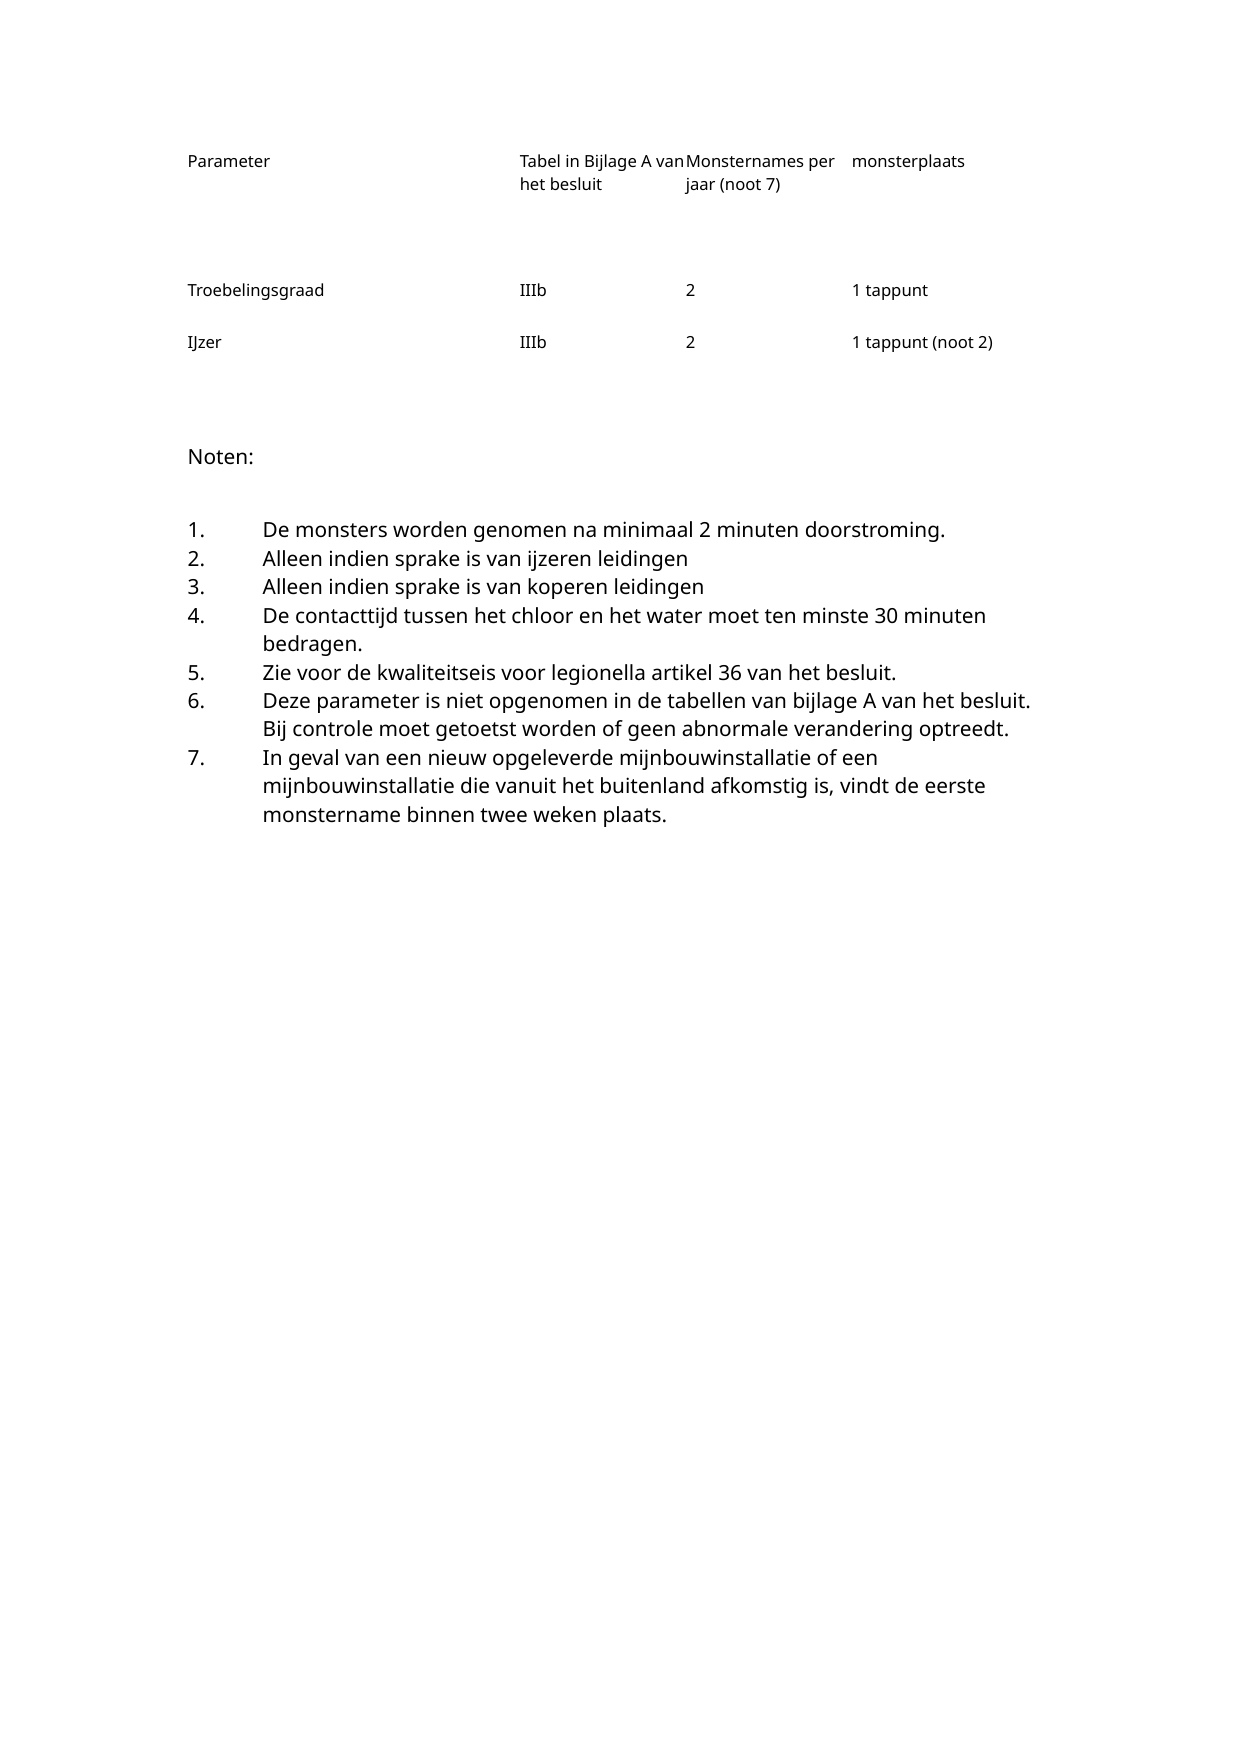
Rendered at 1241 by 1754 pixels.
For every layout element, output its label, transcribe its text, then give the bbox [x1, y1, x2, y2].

list De contacttijd tussen het chloor en het water moet ten minste 30 minuten bedragen. [187, 601, 1053, 658]
table_cell 1 tappunt [852, 278, 1053, 331]
list In geval van een nieuw opgeleverde mijnbouwinstallatie of een mijnbouwinstallatie die vanuit het buitenland afkomstig is, vindt de eerste monstername binnen twee weken plaats. [187, 743, 1053, 828]
table_cell 2 [686, 278, 852, 331]
table_cell 1 tappunt (noot 2) [852, 331, 1053, 383]
table_cell IIIb [520, 331, 686, 383]
table_cell Troebelingsgraad [188, 278, 519, 331]
table_header Tabel in Bijlage A van het besluit [520, 150, 686, 225]
list Alleen indien sprake is van ijzeren leidingen [187, 544, 1053, 572]
list Alleen indien sprake is van koperen leidingen [187, 572, 1053, 601]
list Zie voor de kwaliteitseis voor legionella artikel 36 van het besluit. [187, 658, 1053, 686]
table_cell IJzer [188, 331, 519, 383]
table_header monsterplaats [852, 150, 1053, 225]
table_header Parameter [188, 150, 519, 225]
list Deze parameter is niet opgenomen in de tabellen van bijlage A van het besluit. Bij controle moet getoetst worden of geen abnormale verandering optreedt. [187, 686, 1053, 743]
table_cell [520, 225, 686, 278]
text Noten: [187, 442, 1053, 470]
table_cell [188, 225, 519, 278]
table_cell 2 [686, 331, 852, 383]
table_header Monsternames per jaar (noot 7) [686, 150, 852, 225]
list De monsters worden genomen na minimaal 2 minuten doorstroming. [187, 515, 1053, 544]
table_cell IIIb [520, 278, 686, 331]
table_cell [686, 225, 852, 278]
table_cell [852, 225, 1053, 278]
